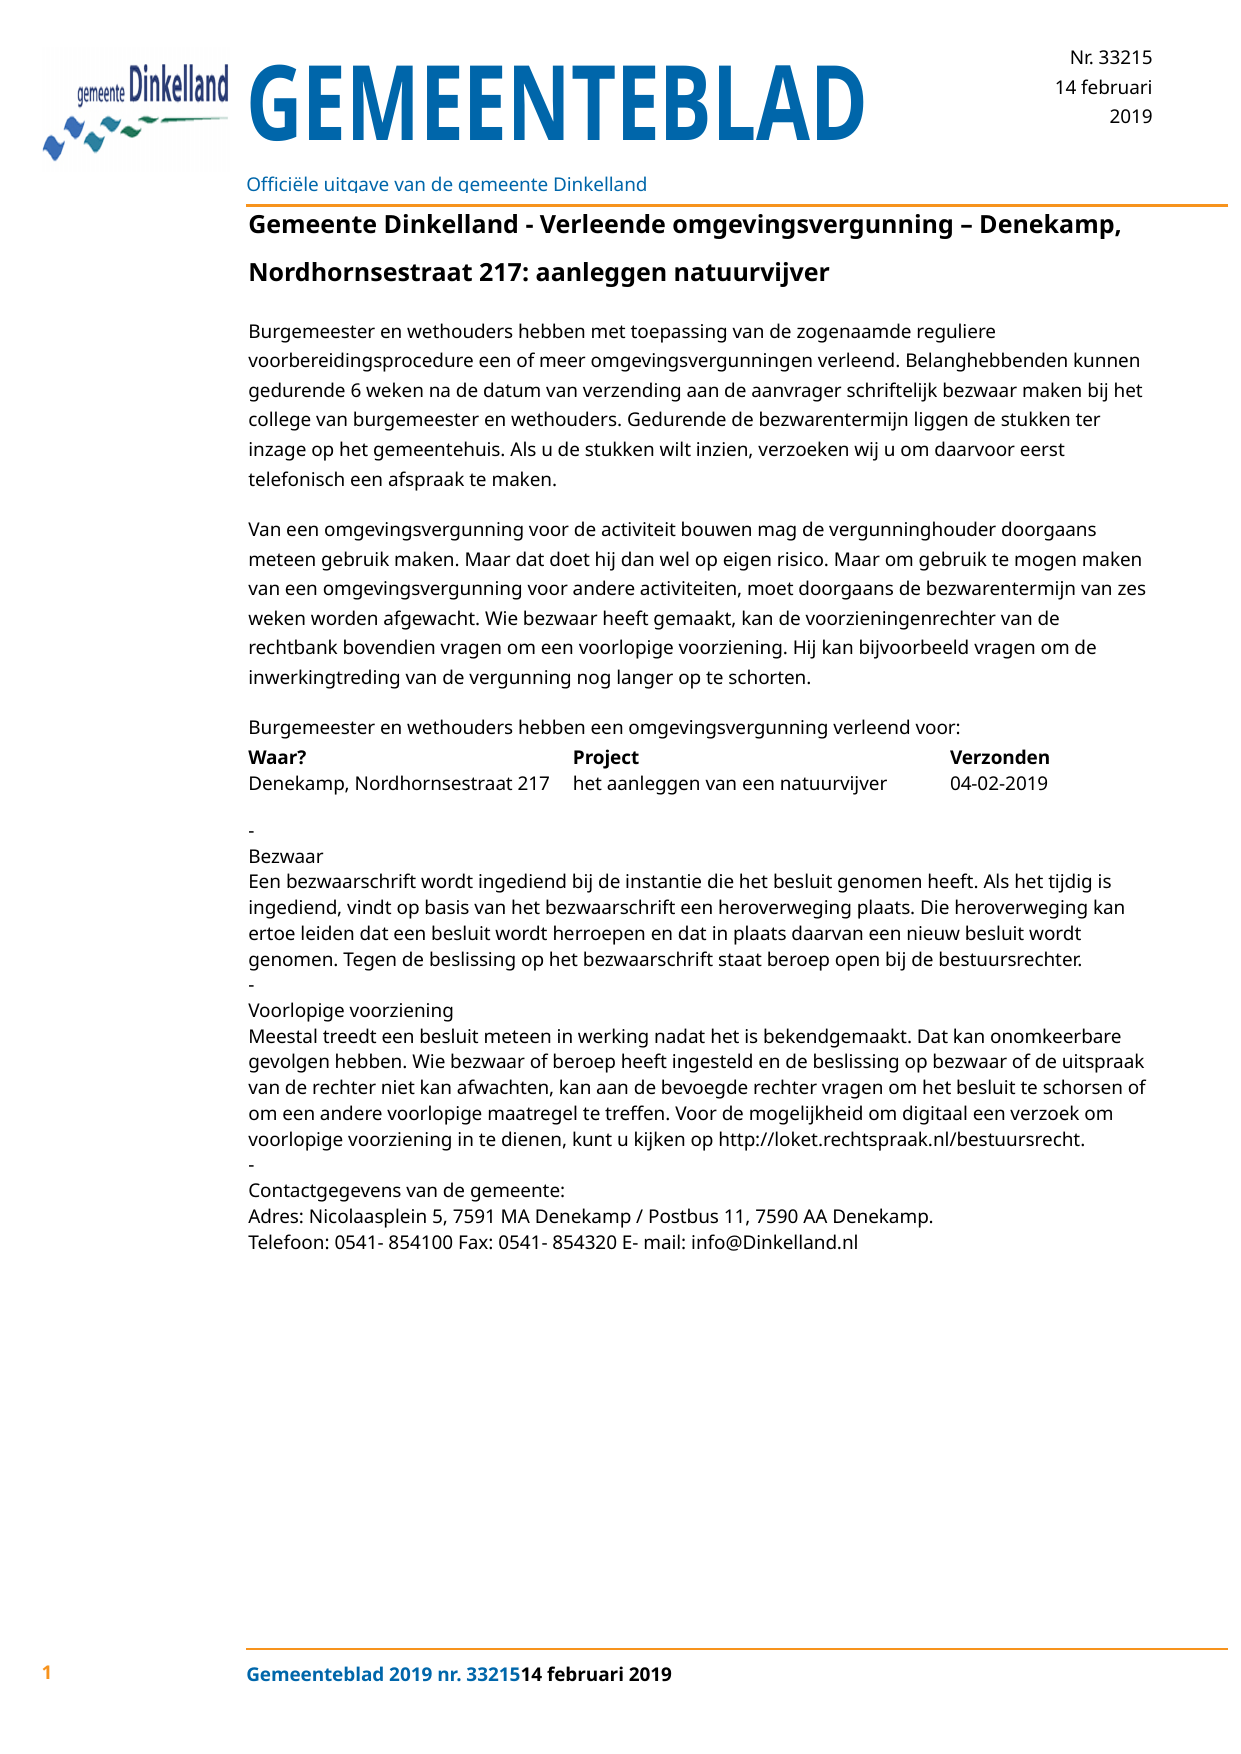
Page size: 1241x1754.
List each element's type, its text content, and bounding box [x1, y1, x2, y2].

text Van een omgevingsvergunning voor de activiteit bouwen mag de vergunninghouder doorgaans meteen gebruik maken. Maar dat doet hij dan wel op eigen risico. Maar om gebruik te mogen maken van een omgevingsvergunning voor andere activiteiten, moet doorgaans de bezwarentermijn van zes weken worden afgewacht. Wie bezwaar heeft gemaakt, kan de voorzieningenrechter van de rechtbank bovendien vragen om een voorlopige voorziening. Hij kan bijvoorbeeld vragen om de inwerkingtreding van de vergunning nog langer op te schorten. [248, 516, 1152, 690]
text Een bezwaarschrift wordt ingediend bij de instantie die het besluit genomen heeft. Als het tijdig is ingediend, vindt op basis van het bezwaarschrift een heroverweging plaats. Die heroverweging kan ertoe leiden dat een besluit wordt herroepen en dat in plaats daarvan een nieuw besluit wordt genomen. Tegen de beslissing op het bezwaarschrift staat beroep open bij de bestuursrechter. [248, 869, 1152, 972]
text Telefoon: 0541- 854100 Fax: 0541- 854320 E- mail: info@Dinkelland.nl [248, 1229, 1152, 1254]
text Burgemeester en wethouders hebben een omgevingsvergunning verleend voor: [248, 714, 1152, 740]
text - [248, 972, 1152, 997]
table_header Project [573, 744, 950, 770]
text - [248, 817, 1152, 843]
text Gemeente Dinkelland - Verleende omgevingsvergunning – Denekamp, Nordhornsestraat 217: aanleggen natuurvijver [248, 207, 1152, 288]
text Bezwaar [248, 843, 1152, 869]
table_cell 04-02-2019 [950, 770, 1152, 796]
table_cell het aanleggen van een natuurvijver [573, 770, 950, 796]
text Voorlopige voorziening [248, 997, 1152, 1023]
text Burgemeester en wethouders hebben met toepassing van de zogenaamde reguliere voorbereidingsprocedure een of meer omgevingsvergunningen verleend. Belanghebbenden kunnen gedurende 6 weken na de datum van verzending aan de aanvrager schriftelijk bezwaar maken bij het college van burgemeester en wethouders. Gedurende de bezwarentermijn liggen de stukken ter inzage op het gemeentehuis. Als u de stukken wilt inzien, verzoeken wij u om daarvoor eerst telefonisch een afspraak te maken. [248, 318, 1152, 492]
table_header Verzonden [950, 744, 1152, 770]
text - [248, 1152, 1152, 1177]
text Adres: Nicolaasplein 5, 7591 MA Denekamp / Postbus 11, 7590 AA Denekamp. [248, 1203, 1152, 1229]
text Meestal treedt een besluit meteen in werking nadat het is bekendgemaakt. Dat kan onomkeerbare gevolgen hebben. Wie bezwaar of beroep heeft ingesteld en de beslissing op bezwaar of de uitspraak van de rechter niet kan afwachten, kan aan de bevoegde rechter vragen om het besluit te schorsen of om een andere voorlopige maatregel te treffen. Voor de mogelijkheid om digitaal een verzoek om voorlopige voorziening in te dienen, kunt u kijken op http://loket.rechtspraak.nl/bestuursrecht. [248, 1023, 1152, 1152]
picture [41, 47, 231, 172]
table_cell Denekamp, Nordhornsestraat 217 [248, 770, 573, 796]
table_header Waar? [248, 744, 573, 770]
text Contactgegevens van de gemeente: [248, 1177, 1152, 1203]
